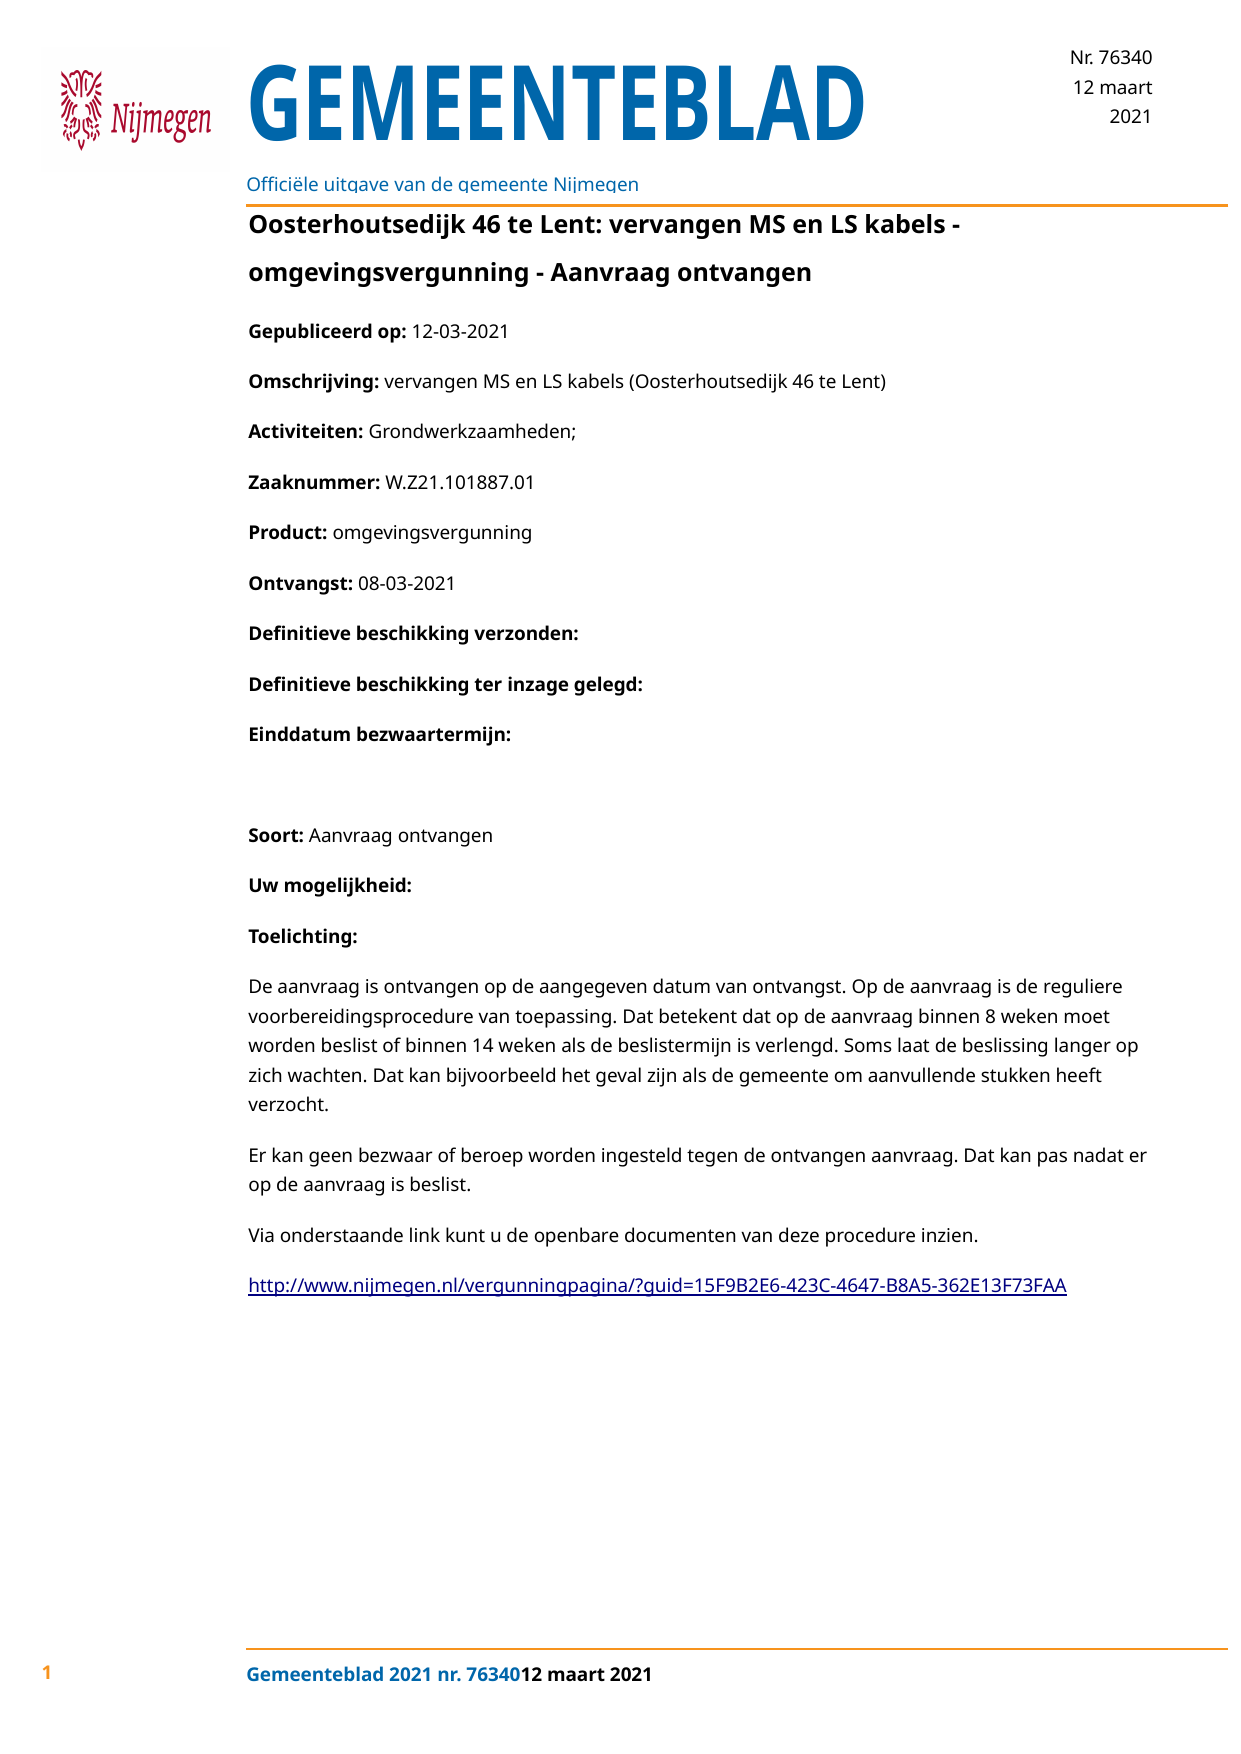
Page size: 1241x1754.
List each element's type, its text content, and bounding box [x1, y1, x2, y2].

text De aanvraag is ontvangen op de aangegeven datum van ontvangst. Op de aanvraag is de reguliere voorbereidingsprocedure van toepassing. Dat betekent dat op de aanvraag binnen 8 weken moet worden beslist of binnen 14 weken als de beslistermijn is verlengd. Soms laat de beslissing langer op zich wachten. Dat kan bijvoorbeeld het geval zijn als de gemeente om aanvullende stukken heeft verzocht. [248, 973, 1152, 1117]
text Activiteiten: Grondwerkzaamheden; [248, 419, 1152, 444]
text Zaaknummer: W.Z21.101887.01 [248, 469, 1152, 495]
text Omschrijving: vervangen MS en LS kabels (Oosterhoutsedijk 46 te Lent) [248, 368, 1152, 394]
text Er kan geen bezwaar of beroep worden ingesteld tegen de ontvangen aanvraag. Dat kan pas nadat er op de aanvraag is beslist. [248, 1142, 1152, 1197]
text Toelichting: [248, 923, 1152, 949]
text Via onderstaande link kunt u de openbare documenten van deze procedure inzien. [248, 1222, 1152, 1248]
text Product: omgevingsvergunning [248, 519, 1152, 545]
text Uw mogelijkheid: [248, 872, 1152, 898]
text Definitieve beschikking ter inzage gelegd: [248, 671, 1152, 697]
text Oosterhoutsedijk 46 te Lent: vervangen MS en LS kabels - omgevingsvergunning - Aanvraag ontvangen [248, 207, 1152, 288]
text http://www.nijmegen.nl/vergunningpagina/?guid=15F9B2E6-423C-4647-B8A5-362E13F73FAA [248, 1272, 1152, 1298]
picture [41, 47, 231, 172]
text Einddatum bezwaartermijn: [248, 721, 1152, 747]
text Definitieve beschikking verzonden: [248, 620, 1152, 646]
text Gepubliceerd op: 12-03-2021 [248, 318, 1152, 344]
text Soort: Aanvraag ontvangen [248, 822, 1152, 848]
text Ontvangst: 08-03-2021 [248, 570, 1152, 596]
